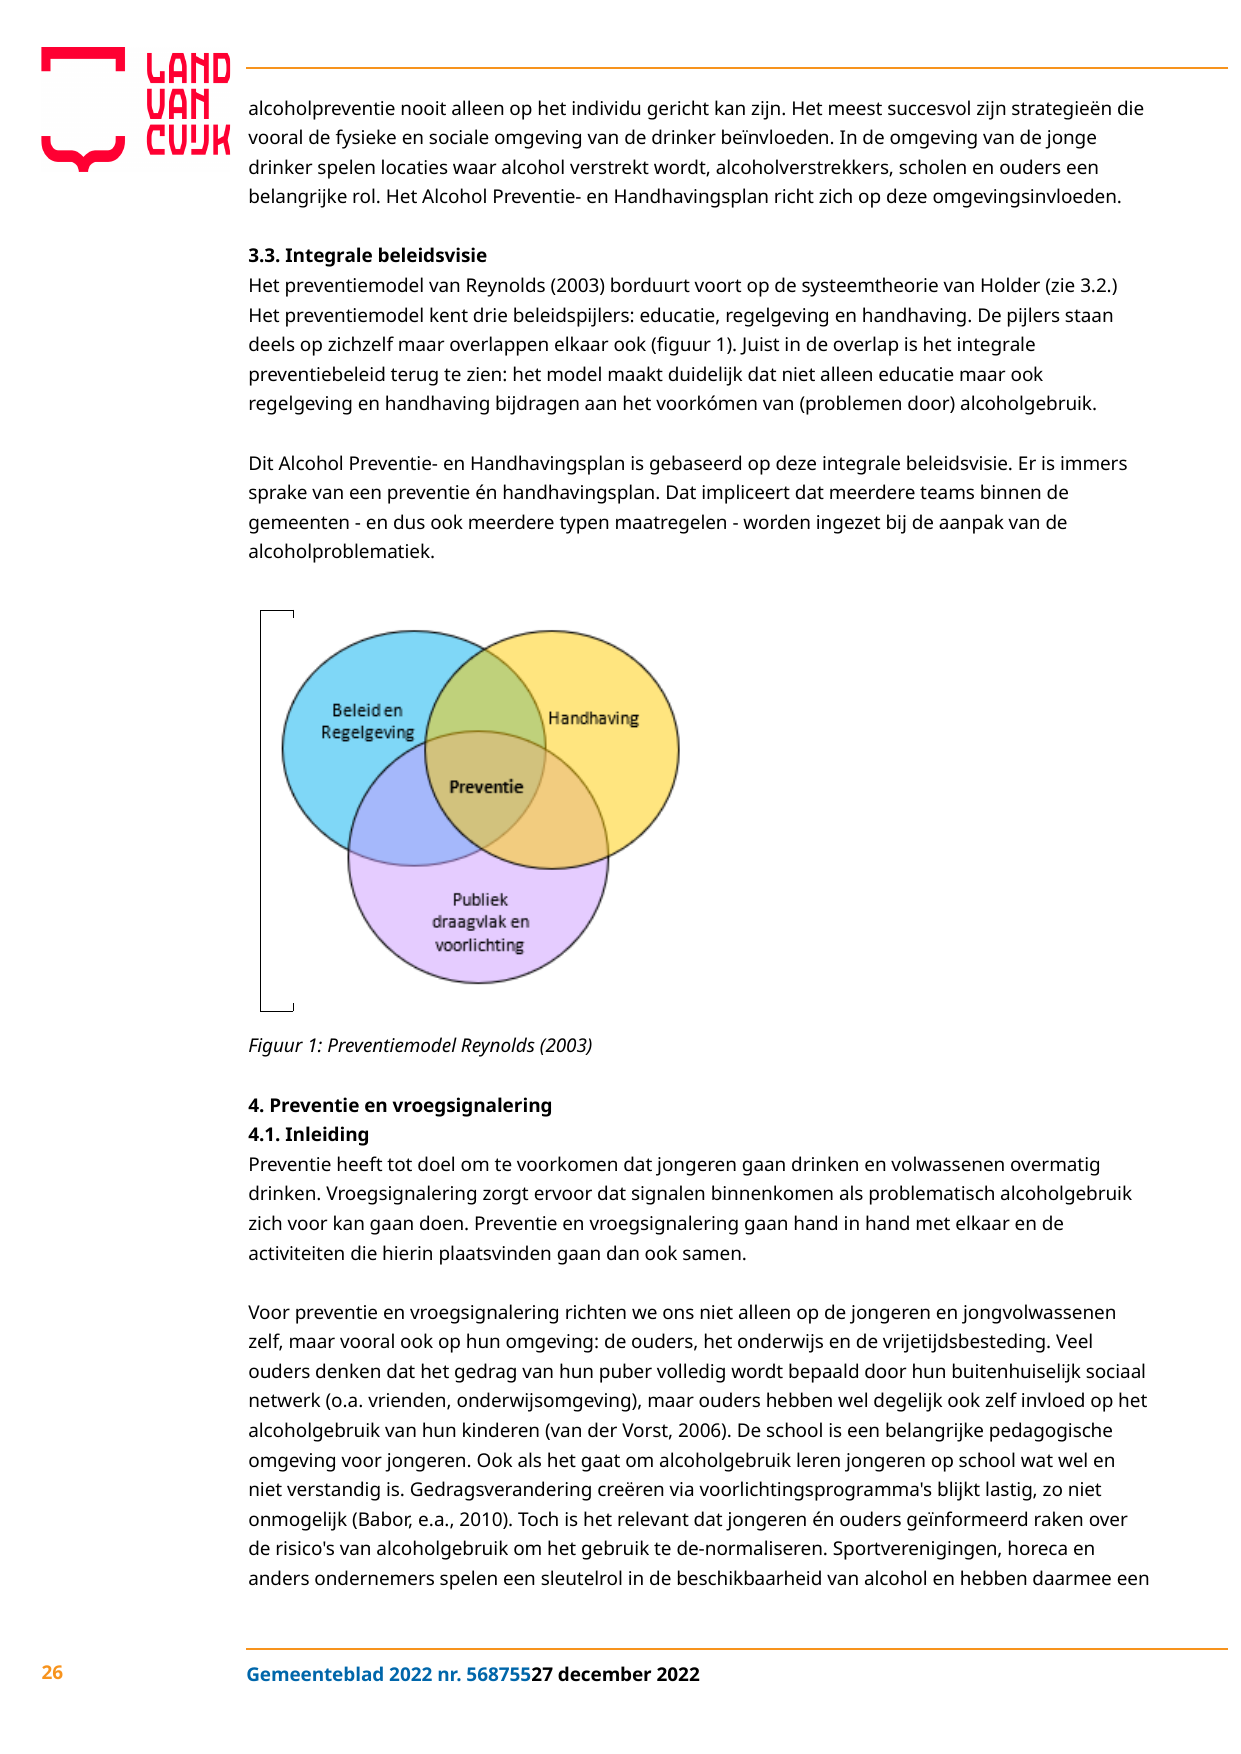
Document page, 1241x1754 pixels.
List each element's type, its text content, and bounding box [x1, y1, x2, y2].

text Het preventiemodel van Reynolds (2003) borduurt voort op de systeemtheorie van Holder (zie 3.2.) Het preventiemodel kent drie beleidspijlers: educatie, regelgeving en handhaving. De pijlers staan deels op zichzelf maar overlappen elkaar ook (figuur 1). Juist in de overlap is het integrale preventiebeleid terug te zien: het model maakt duidelijk dat niet alleen educatie maar ook regelgeving en handhaving bijdragen aan het voorkómen van (problemen door) alcoholgebruik. [248, 272, 1152, 416]
picture [41, 47, 231, 172]
text Preventie heeft tot doel om te voorkomen dat jongeren gaan drinken en volwassenen overmatig drinken. Vroegsignalering zorgt ervoor dat signalen binnenkomen als problematisch alcoholgebruik zich voor kan gaan doen. Preventie en vroegsignalering gaan hand in hand met elkaar en de activiteiten die hierin plaatsvinden gaan dan ook samen. [248, 1151, 1152, 1266]
text 3.3. Integrale beleidsvisie [248, 243, 1152, 268]
text 4.1. Inleiding [248, 1121, 1152, 1147]
text alcoholpreventie nooit alleen op het individu gericht kan zijn. Het meest succesvol zijn strategieën die vooral de fysieke en sociale omgeving van de drinker beïnvloeden. In de omgeving van de jonge drinker spelen locaties waar alcohol verstrekt wordt, alcoholverstrekkers, scholen en ouders een belangrijke rol. Het Alcohol Preventie- en Handhavingsplan richt zich op deze omgevingsinvloeden. [248, 95, 1152, 209]
text Figuur 1: Preventiemodel Reynolds (2003) [248, 1033, 1152, 1058]
text Dit Alcohol Preventie- en Handhavingsplan is gebaseerd op deze integrale beleidsvisie. Er is immers sprake van een preventie én handhavingsplan. Dat impliceert dat meerdere teams binnen de gemeenten - en dus ook meerdere typen maatregelen - worden ingezet bij de aanpak van de alcoholproblematiek. [248, 450, 1152, 564]
text Voor preventie en vroegsignalering richten we ons niet alleen op de jongeren en jongvolwassenen zelf, maar vooral ook op hun omgeving: de ouders, het onderwijs en de vrijetijdsbesteding. Veel ouders denken dat het gedrag van hun puber volledig wordt bepaald door hun buitenhuiselijk sociaal netwerk (o.a. vrienden, onderwijsomgeving), maar ouders hebben wel degelijk ook zelf invloed op het alcoholgebruik van hun kinderen (van der Vorst, 2006). De school is een belangrijke pedagogische omgeving voor jongeren. Ook als het gaat om alcoholgebruik leren jongeren op school wat wel en niet verstandig is. Gedragsverandering creëren via voorlichtingsprogramma's blijkt lastig, zo niet onmogelijk (Babor, e.a., 2010). Toch is het relevant dat jongeren én ouders geïnformeerd raken over de risico's van alcoholgebruik om het gebruik te de-normaliseren. Sportverenigingen, horeca en anders ondernemers spelen een sleutelrol in de beschikbaarheid van alcohol en hebben daarmee een [248, 1299, 1152, 1591]
picture [268, 618, 683, 1003]
text 4. Preventie en vroegsignalering [248, 1092, 1152, 1118]
